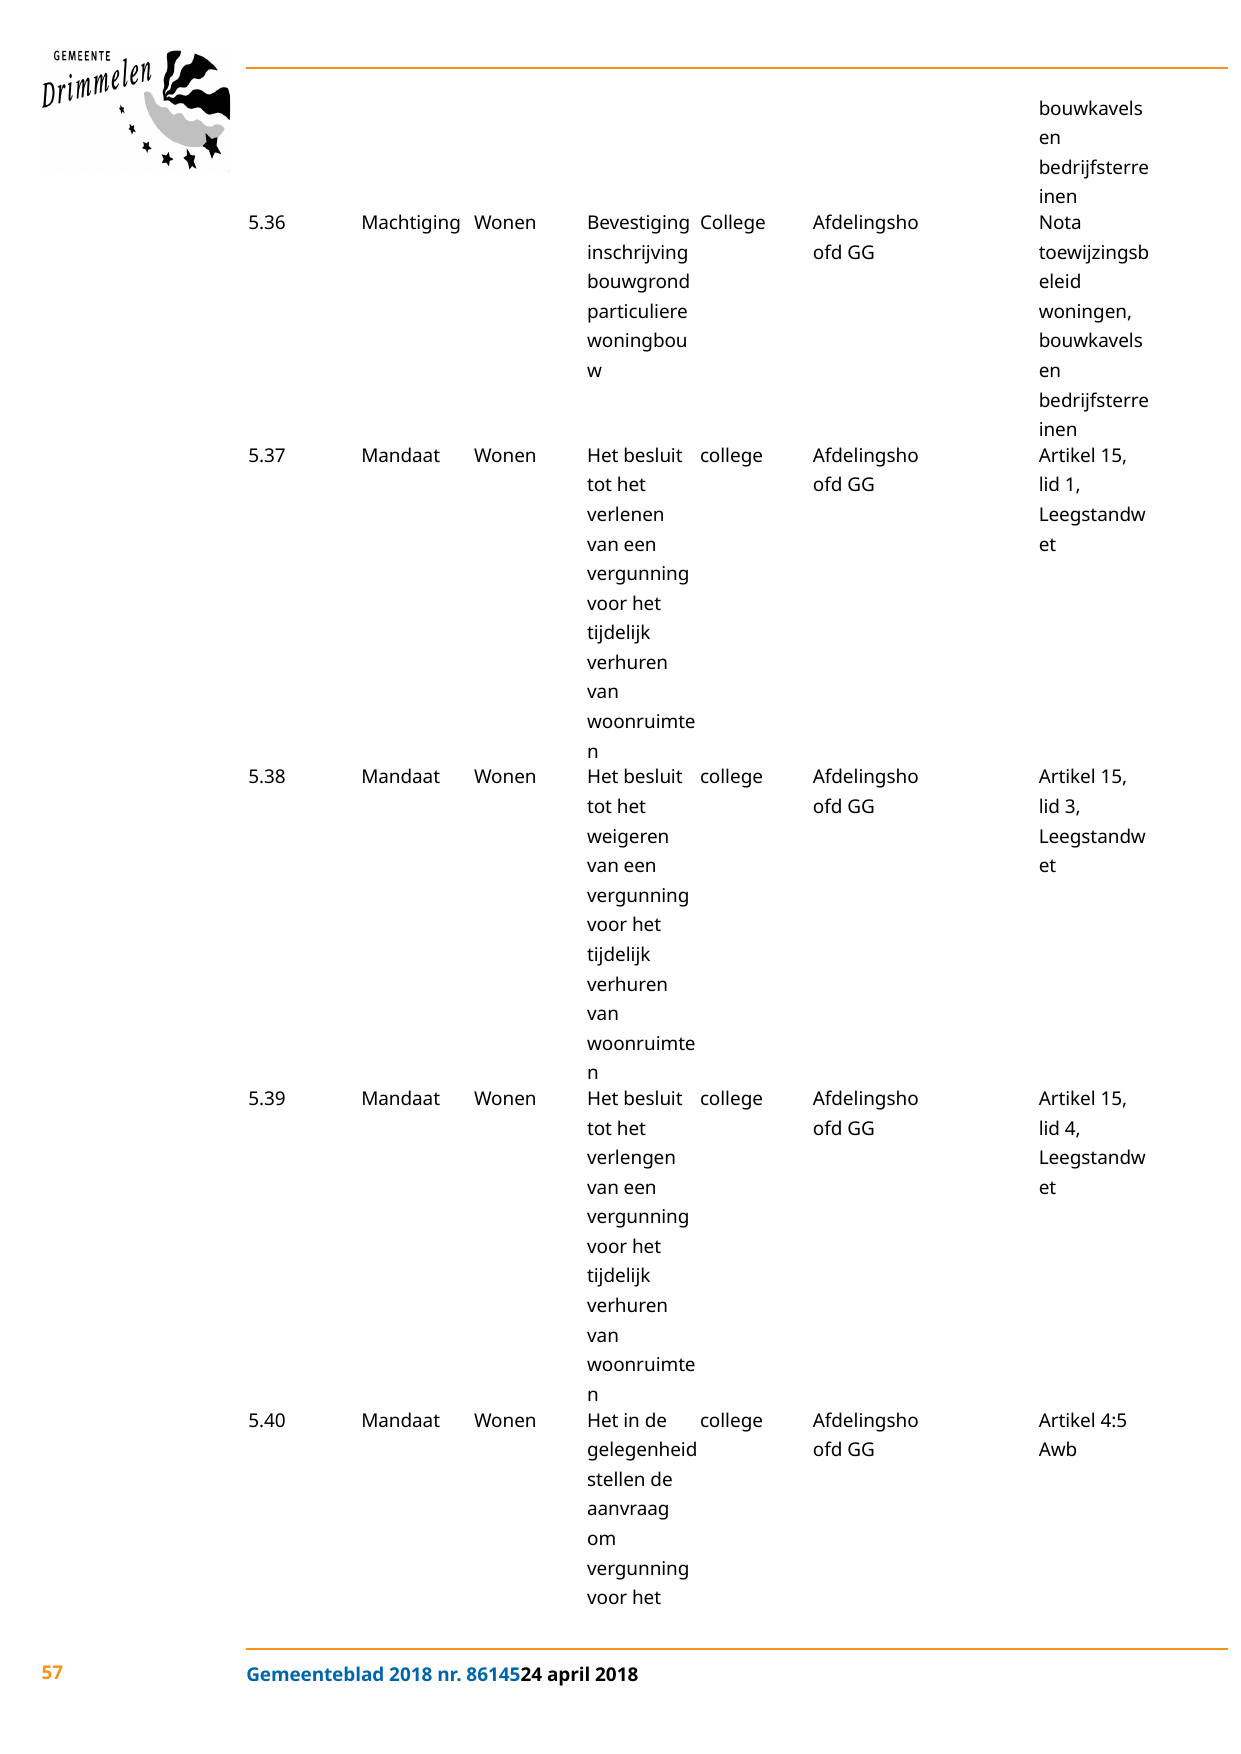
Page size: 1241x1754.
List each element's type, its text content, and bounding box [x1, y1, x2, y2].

table_cell Afdelingshoofd GG [813, 442, 926, 764]
table_cell Artikel 4:5 Awb [1039, 1407, 1152, 1610]
table_cell Afdelingshoofd GG [813, 764, 926, 1085]
table_cell [926, 1407, 1038, 1610]
table_cell [926, 95, 1038, 209]
table_cell Afdelingshoofd GG [813, 209, 926, 442]
table_cell 5.39 [248, 1085, 361, 1407]
table_cell college [700, 1407, 813, 1610]
table_cell Artikel 15, lid 3, Leegstandwet [1039, 764, 1152, 1085]
table_cell college [700, 1085, 813, 1407]
table_cell [361, 95, 474, 209]
table_cell 5.38 [248, 764, 361, 1085]
table_cell college [700, 442, 813, 764]
table_cell [926, 442, 1038, 764]
table_cell Artikel 15, lid 4, Leegstandwet [1039, 1085, 1152, 1407]
table_cell Wonen [474, 1407, 587, 1610]
picture [41, 47, 231, 172]
table_cell Afdelingshoofd GG [813, 1407, 926, 1610]
table_cell Het in de gelegenheid stellen de aanvraag om vergunning voor het [587, 1407, 700, 1610]
table_cell Mandaat [361, 442, 474, 764]
table_cell Het besluit tot het verlenen van een vergunning voor het tijdelijk verhuren van woonruimten [587, 442, 700, 764]
table_cell Machtiging [361, 209, 474, 442]
table_cell College [700, 209, 813, 442]
table_cell [700, 95, 813, 209]
table_cell bouwkavels en bedrijfsterreinen [1039, 95, 1152, 209]
table_cell 5.37 [248, 442, 361, 764]
table_cell Artikel 15, lid 1, Leegstandwet [1039, 442, 1152, 764]
table_cell [474, 95, 587, 209]
table_cell college [700, 764, 813, 1085]
table_cell [926, 1085, 1038, 1407]
table_cell [926, 764, 1038, 1085]
table_cell [813, 95, 926, 209]
table_cell Bevestiging inschrijving bouwgrond particuliere woningbouw [587, 209, 700, 442]
table_cell Nota toewijzingsbeleid woningen, bouwkavels en bedrijfsterreinen [1039, 209, 1152, 442]
table_cell Afdelingshoofd GG [813, 1085, 926, 1407]
table_cell 5.36 [248, 209, 361, 442]
table_cell Wonen [474, 764, 587, 1085]
table_cell Mandaat [361, 1085, 474, 1407]
table_cell Het besluit tot het weigeren van een vergunning voor het tijdelijk verhuren van woonruimten [587, 764, 700, 1085]
table_cell Wonen [474, 209, 587, 442]
table_cell Mandaat [361, 1407, 474, 1610]
table_cell Mandaat [361, 764, 474, 1085]
table_cell [248, 95, 361, 209]
table_cell Wonen [474, 442, 587, 764]
table_cell [926, 209, 1038, 442]
table_cell 5.40 [248, 1407, 361, 1610]
table_cell [587, 95, 700, 209]
table_cell Wonen [474, 1085, 587, 1407]
table_cell Het besluit tot het verlengen van een vergunning voor het tijdelijk verhuren van woonruimten [587, 1085, 700, 1407]
